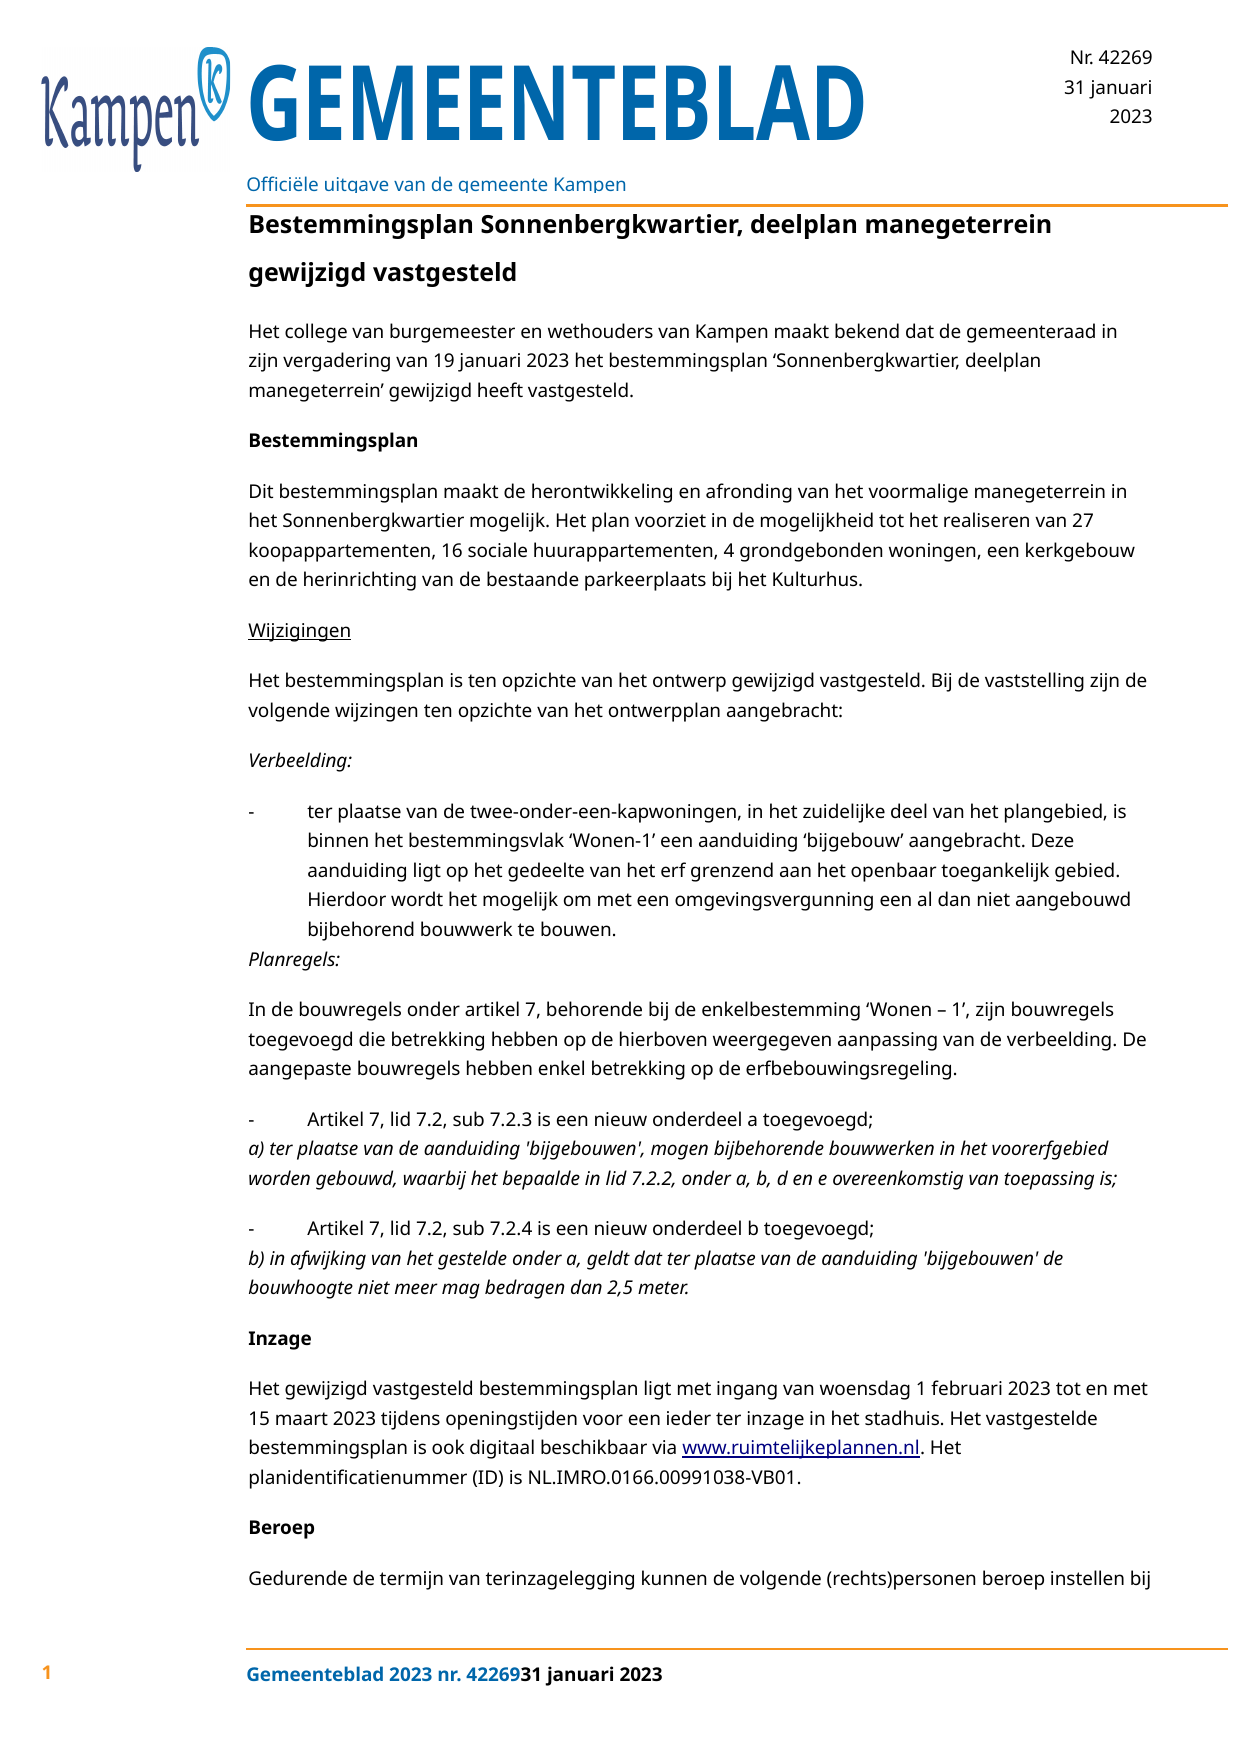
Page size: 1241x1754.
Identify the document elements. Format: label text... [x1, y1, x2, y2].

list ter plaatse van de twee-onder-een-kapwoningen, in het zuidelijke deel van het plangebied, is binnen het bestemmingsvlak ‘Wonen-1’ een aanduiding ‘bijgebouw’ aangebracht. Deze aanduiding ligt op het gedeelte van het erf grenzend aan het openbaar toegankelijk gebied. Hierdoor wordt het mogelijk om met een omgevingsvergunning een al dan niet aangebouwd bijbehorend bouwwerk te bouwen. [248, 798, 1152, 942]
text Inzage [248, 1325, 1152, 1351]
text Bestemmingsplan Sonnenbergkwartier, deelplan manegeterrein gewijzigd vastgesteld [248, 207, 1152, 288]
text Het gewijzigd vastgesteld bestemmingsplan ligt met ingang van woensdag 1 februari 2023 tot en met 15 maart 2023 tijdens openingstijden voor een ieder ter inzage in het stadhuis. Het vastgestelde bestemmingsplan is ook digitaal beschikbaar via www.ruimtelijkeplannen.nl. Het planidentificatienummer (ID) is NL.IMRO.0166.00991038-VB01. [248, 1375, 1152, 1490]
text a) ter plaatse van de aanduiding 'bijgebouwen', mogen bijbehorende bouwwerken in het voorerfgebied worden gebouwd, waarbij het bepaalde in lid 7.2.2, onder a, b, d en e overeenkomstig van toepassing is; [248, 1135, 1152, 1191]
text Gedurende de termijn van terinzagelegging kunnen de volgende (rechts)personen beroep instellen bij [248, 1565, 1152, 1591]
text Wijzigingen [248, 617, 1152, 643]
text Het bestemmingsplan is ten opzichte van het ontwerp gewijzigd vastgesteld. Bij de vaststelling zijn de volgende wijzingen ten opzichte van het ontwerpplan aangebracht: [248, 667, 1152, 723]
text b) in afwijking van het gestelde onder a, geldt dat ter plaatse van de aanduiding 'bijgebouwen' de bouwhoogte niet meer mag bedragen dan 2,5 meter. [248, 1245, 1152, 1300]
list Artikel 7, lid 7.2, sub 7.2.4 is een nieuw onderdeel b toegevoegd; [248, 1215, 1152, 1241]
list Artikel 7, lid 7.2, sub 7.2.3 is een nieuw onderdeel a toegevoegd; [248, 1106, 1152, 1132]
text Beroep [248, 1514, 1152, 1540]
text In de bouwregels onder artikel 7, behorende bij de enkelbestemming ‘Wonen – 1’, zijn bouwregels toegevoegd die betrekking hebben op de hierboven weergegeven aanpassing van de verbeelding. De aangepaste bouwregels hebben enkel betrekking op de erfbebouwingsregeling. [248, 996, 1152, 1081]
text Planregels: [248, 946, 1152, 972]
text Dit bestemmingsplan maakt de herontwikkeling en afronding van het voormalige manegeterrein in het Sonnenbergkwartier mogelijk. Het plan voorziet in de mogelijkheid tot het realiseren van 27 koopappartementen, 16 sociale huurappartementen, 4 grondgebonden woningen, een kerkgebouw en de herinrichting van de bestaande parkeerplaats bij het Kulturhus. [248, 478, 1152, 592]
text Het college van burgemeester en wethouders van Kampen maakt bekend dat de gemeenteraad in zijn vergadering van 19 januari 2023 het bestemmingsplan ‘Sonnenbergkwartier, deelplan manegeterrein’ gewijzigd heeft vastgesteld. [248, 318, 1152, 403]
text Bestemmingsplan [248, 427, 1152, 453]
picture [41, 47, 231, 172]
text Verbeelding: [248, 747, 1152, 773]
